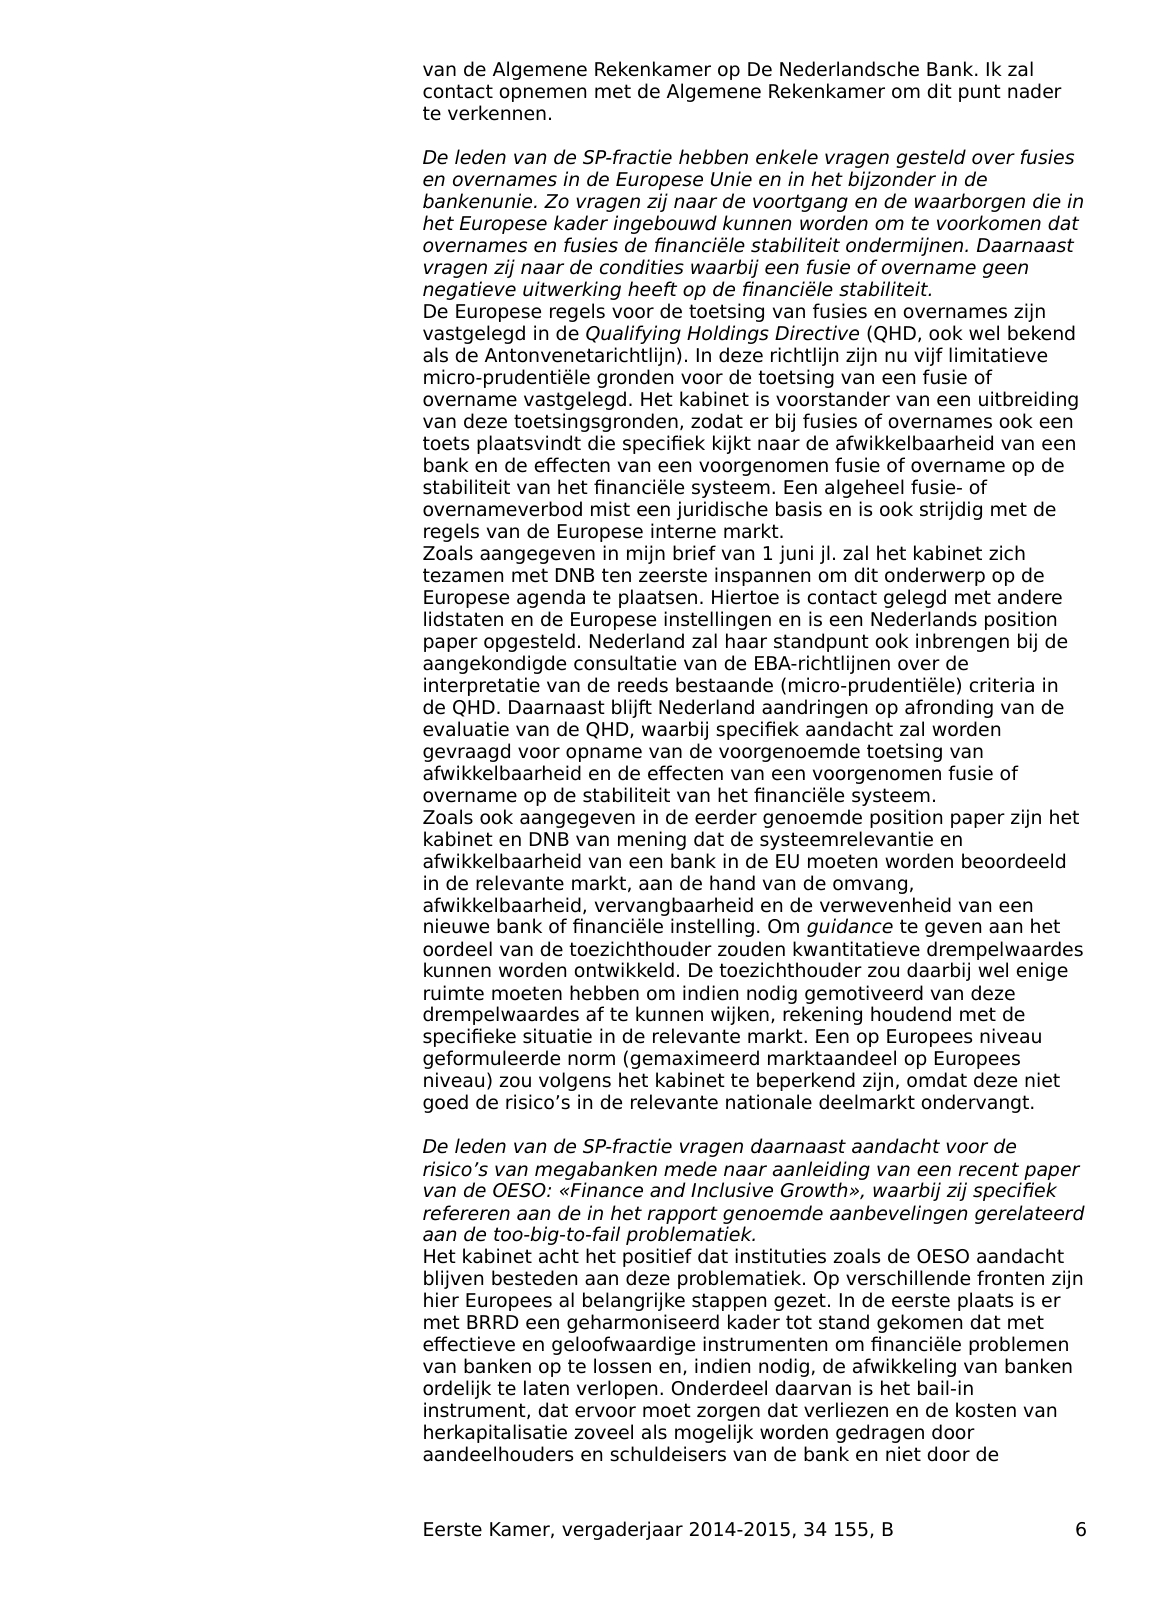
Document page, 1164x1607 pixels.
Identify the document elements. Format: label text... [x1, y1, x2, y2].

text Zoals aangegeven in mijn brief van 1 juni jl. zal het kabinet zich tezamen met DNB ten zeerste inspannen om dit onderwerp op de Europese agenda te plaatsen. Hiertoe is contact gelegd met andere lidstaten en de Europese instellingen en is een Nederlands position paper opgesteld. Nederland zal haar standpunt ook inbrengen bij de aangekondigde consultatie van de EBA-richtlijnen over de interpretatie van de reeds bestaande (micro-prudentiële) criteria in de QHD. Daarnaast blijft Nederland aandringen op afronding van de evaluatie van de QHD, waarbij specifiek aandacht zal worden gevraagd voor opname van de voorgenoemde toetsing van afwikkelbaarheid en de effecten van een voorgenomen fusie of overname op de stabiliteit van het financiële systeem. [422, 543, 1087, 807]
text De leden van de SP-fractie hebben enkele vragen gesteld over fusies en overnames in de Europese Unie en in het bijzonder in de bankenunie. Zo vragen zij naar de voortgang en de waarborgen die in het Europese kader ingebouwd kunnen worden om te voorkomen dat overnames en fusies de financiële stabiliteit ondermijnen. Daarnaast vragen zij naar de condities waarbij een fusie of overname geen negatieve uitwerking heeft op de financiële stabiliteit. [422, 147, 1087, 301]
text De leden van de SP-fractie vragen daarnaast aandacht voor de risico’s van megabanken mede naar aanleiding van een recent paper van de OESO: «Finance and Inclusive Growth», waarbij zij specifiek refereren aan de in het rapport genoemde aanbevelingen gerelateerd aan de too-big-to-fail problematiek. [422, 1136, 1087, 1246]
text De Europese regels voor de toetsing van fusies en overnames zijn vastgelegd in de Qualifying Holdings Directive (QHD, ook wel bekend als de Antonvenetarichtlijn). In deze richtlijn zijn nu vijf limitatieve micro-prudentiële gronden voor de toetsing van een fusie of overname vastgelegd. Het kabinet is voorstander van een uitbreiding van deze toetsingsgronden, zodat er bij fusies of overnames ook een toets plaatsvindt die specifiek kijkt naar de afwikkelbaarheid van een bank en de effecten van een voorgenomen fusie of overname op de stabiliteit van het financiële systeem. Een algeheel fusie- of overnameverbod mist een juridische basis en is ook strijdig met de regels van de Europese interne markt. [422, 301, 1087, 543]
text Zoals ook aangegeven in de eerder genoemde position paper zijn het kabinet en DNB van mening dat de systeemrelevantie en afwikkelbaarheid van een bank in de EU moeten worden beoordeeld in de relevante markt, aan de hand van de omvang, afwikkelbaarheid, vervangbaarheid en de verwevenheid van een nieuwe bank of financiële instelling. Om guidance te geven aan het oordeel van de toezichthouder zouden kwantitatieve drempelwaardes kunnen worden ontwikkeld. De toezichthouder zou daarbij wel enige ruimte moeten hebben om indien nodig gemotiveerd van deze drempelwaardes af te kunnen wijken, rekening houdend met de specifieke situatie in de relevante markt. Een op Europees niveau geformuleerde norm (gemaximeerd marktaandeel op Europees niveau) zou volgens het kabinet te beperkend zijn, omdat deze niet goed de risico’s in de relevante nationale deelmarkt ondervangt. [422, 807, 1087, 1114]
text van de Algemene Rekenkamer op De Nederlandsche Bank. Ik zal contact opnemen met de Algemene Rekenkamer om dit punt nader te verkennen. [422, 59, 1087, 125]
text Het kabinet acht het positief dat instituties zoals de OESO aandacht blijven besteden aan deze problematiek. Op verschillende fronten zijn hier Europees al belangrijke stappen gezet. In de eerste plaats is er met BRRD een geharmoniseerd kader tot stand gekomen dat met effectieve en geloofwaardige instrumenten om financiële problemen van banken op te lossen en, indien nodig, de afwikkeling van banken ordelijk te laten verlopen. Onderdeel daarvan is het bail-in instrument, dat ervoor moet zorgen dat verliezen en de kosten van herkapitalisatie zoveel als mogelijk worden gedragen door aandeelhouders en schuldeisers van de bank en niet door de [422, 1246, 1087, 1466]
